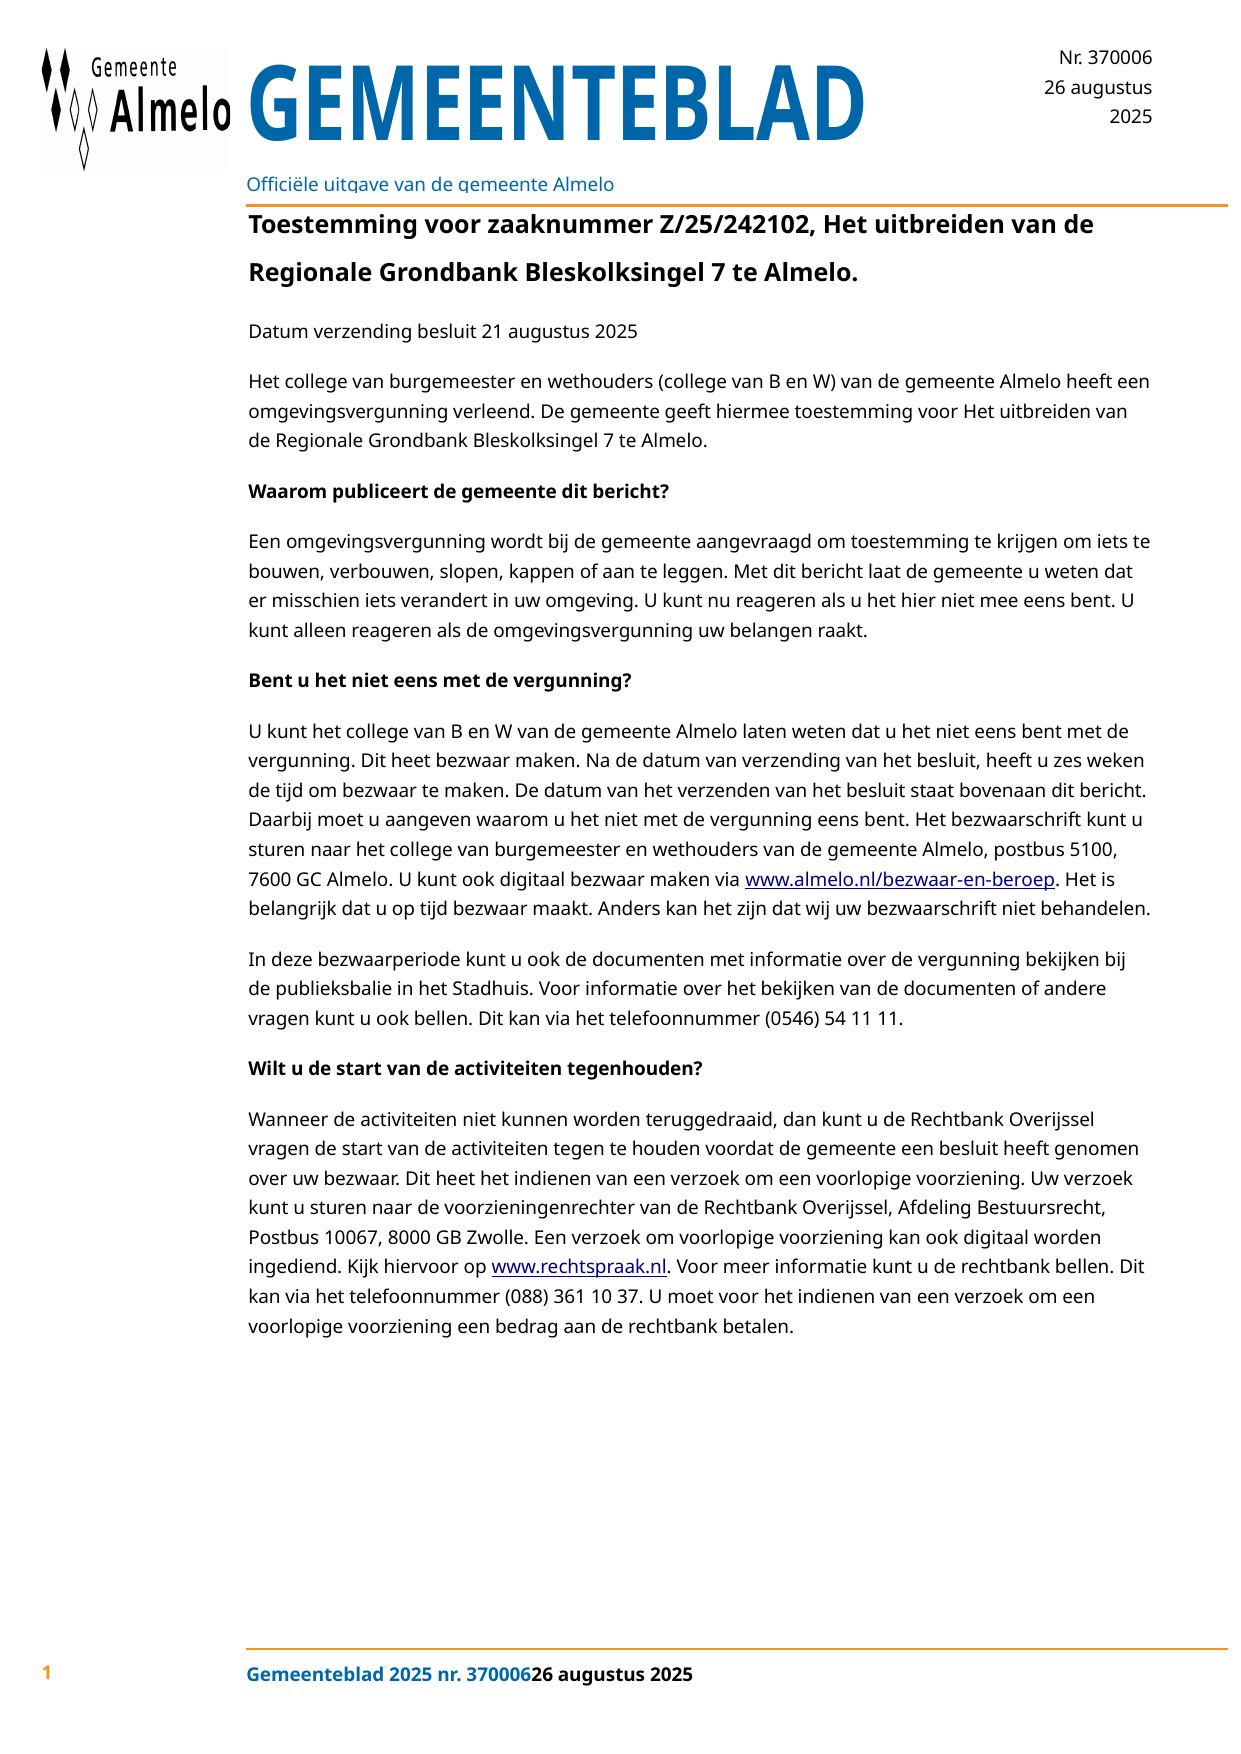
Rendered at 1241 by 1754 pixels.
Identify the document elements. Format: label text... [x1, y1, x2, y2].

text Wilt u de start van de activiteiten tegenhouden? [248, 1055, 1152, 1081]
text Toestemming voor zaaknummer Z/25/242102, Het uitbreiden van de Regionale Grondbank Bleskolksingel 7 te Almelo. [248, 207, 1152, 288]
text Het college van burgemeester en wethouders (college van B en W) van de gemeente Almelo heeft een omgevingsvergunning verleend. De gemeente geeft hiermee toestemming voor Het uitbreiden van de Regionale Grondbank Bleskolksingel 7 te Almelo. [248, 368, 1152, 453]
text U kunt het college van B en W van de gemeente Almelo laten weten dat u het niet eens bent met de vergunning. Dit heet bezwaar maken. Na de datum van verzending van het besluit, heeft u zes weken de tijd om bezwaar te maken. De datum van het verzenden van het besluit staat bovenaan dit bericht. Daarbij moet u aangeven waarom u het niet met de vergunning eens bent. Het bezwaarschrift kunt u sturen naar het college van burgemeester en wethouders van de gemeente Almelo, postbus 5100, 7600 GC Almelo. U kunt ook digitaal bezwaar maken via www.almelo.nl/bezwaar-en-beroep. Het is belangrijk dat u op tijd bezwaar maakt. Anders kan het zijn dat wij uw bezwaarschrift niet behandelen. [248, 718, 1152, 921]
text In deze bezwaarperiode kunt u ook de documenten met informatie over de vergunning bekijken bij de publieksbalie in het Stadhuis. Voor informatie over het bekijken van de documenten of andere vragen kunt u ook bellen. Dit kan via het telefoonnummer (0546) 54 11 11. [248, 946, 1152, 1031]
text Een omgevingsvergunning wordt bij de gemeente aangevraagd om toestemming te krijgen om iets te bouwen, verbouwen, slopen, kappen of aan te leggen. Met dit bericht laat de gemeente u weten dat er misschien iets verandert in uw omgeving. U kunt nu reageren als u het hier niet mee eens bent. U kunt alleen reageren als de omgevingsvergunning uw belangen raakt. [248, 528, 1152, 643]
picture [41, 47, 231, 172]
text Wanneer de activiteiten niet kunnen worden teruggedraaid, dan kunt u de Rechtbank Overijssel vragen de start van de activiteiten tegen te houden voordat de gemeente een besluit heeft genomen over uw bezwaar. Dit heet het indienen van een verzoek om een voorlopige voorziening. Uw verzoek kunt u sturen naar de voorzieningenrechter van de Rechtbank Overijssel, Afdeling Bestuursrecht, Postbus 10067, 8000 GB Zwolle. Een verzoek om voorlopige voorziening kan ook digitaal worden ingediend. Kijk hiervoor op www.rechtspraak.nl. Voor meer informatie kunt u de rechtbank bellen. Dit kan via het telefoonnummer (088) 361 10 37. U moet voor het indienen van een verzoek om een voorlopige voorziening een bedrag aan de rechtbank betalen. [248, 1106, 1152, 1339]
text Datum verzending besluit 21 augustus 2025 [248, 318, 1152, 344]
text Waarom publiceert de gemeente dit bericht? [248, 478, 1152, 504]
text Bent u het niet eens met de vergunning? [248, 667, 1152, 693]
